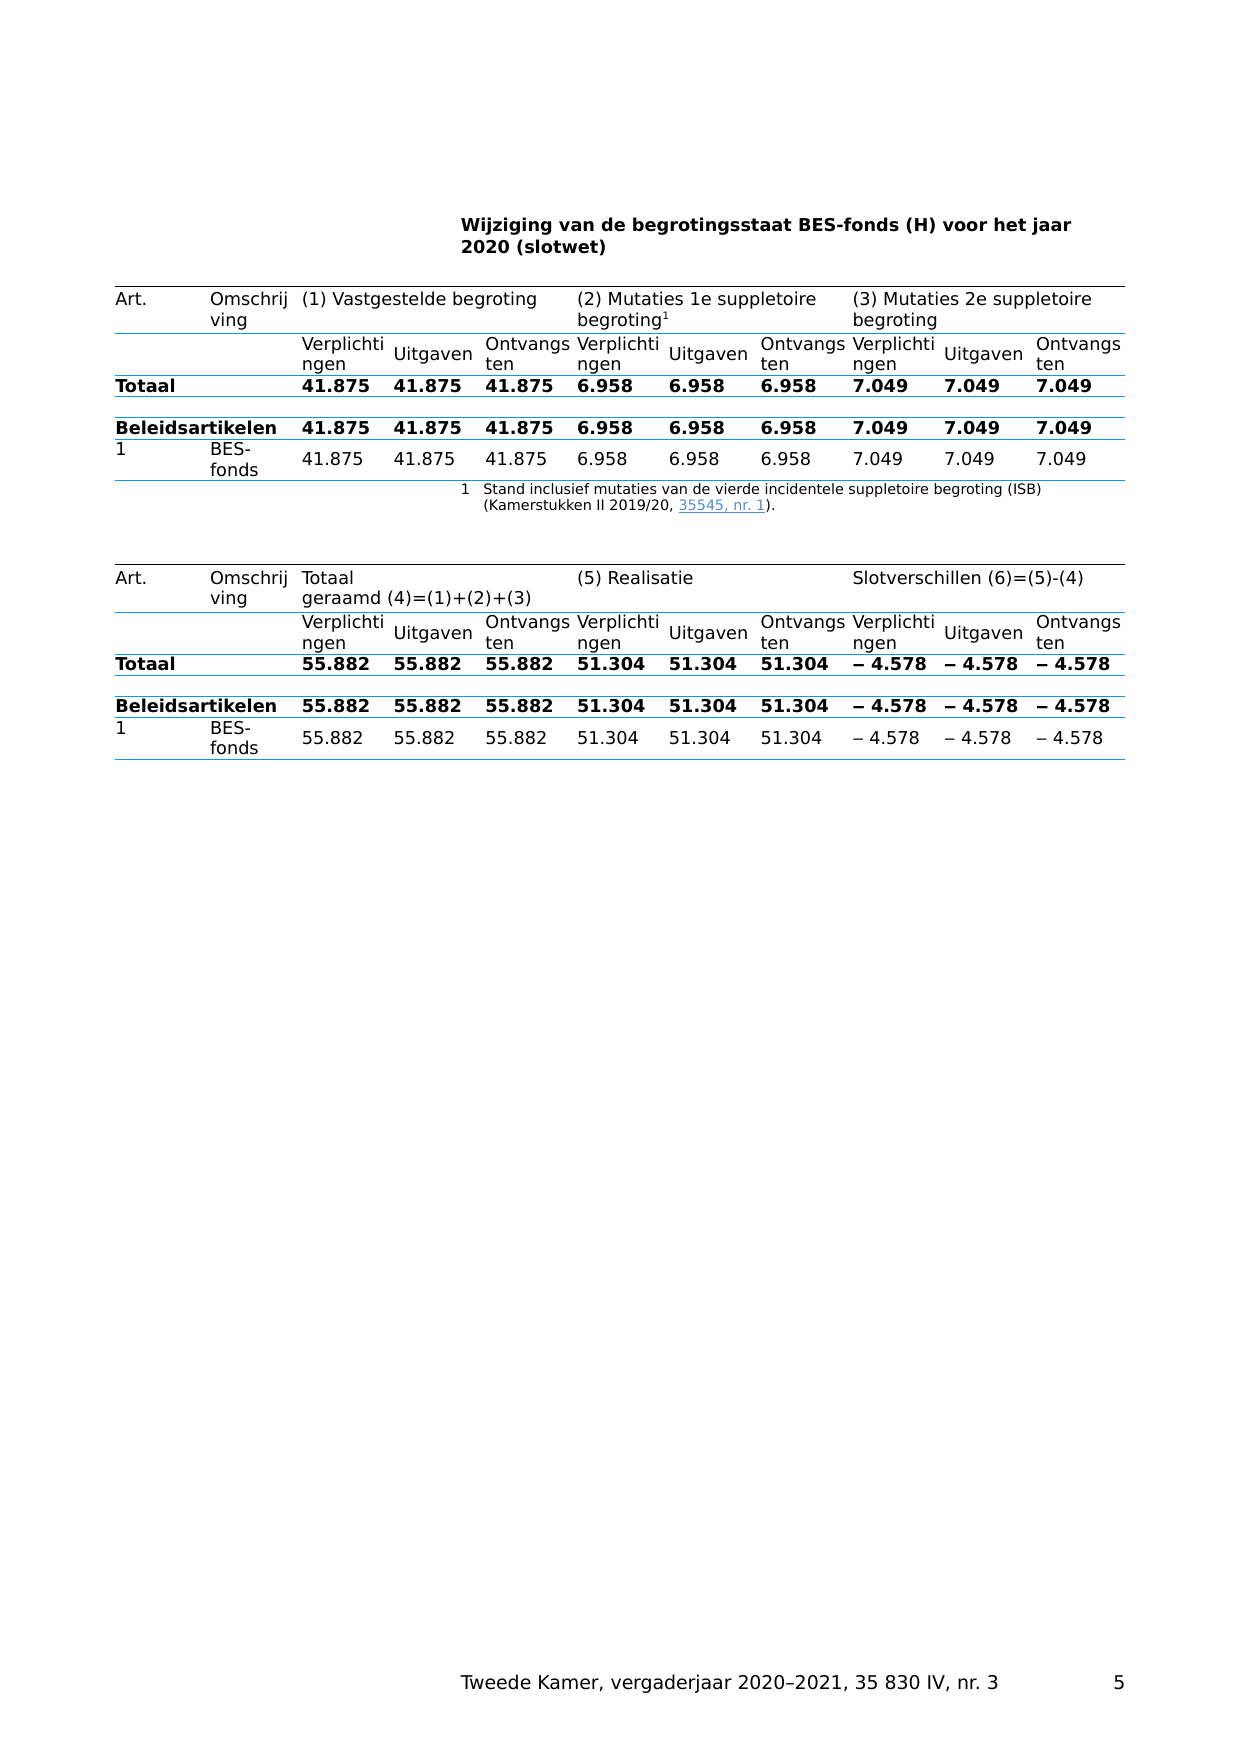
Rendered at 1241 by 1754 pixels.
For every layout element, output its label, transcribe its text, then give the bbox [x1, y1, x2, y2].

table_cell 6.958 [666, 440, 757, 480]
table_cell [849, 397, 941, 417]
table_cell Verplichtingen [574, 334, 666, 375]
table_cell Verplichtingen [849, 334, 941, 375]
table_cell [115, 334, 207, 375]
table_cell [207, 397, 299, 417]
table_cell 7.049 [849, 440, 941, 480]
table_cell 41.875 [482, 440, 574, 480]
table_cell 7.049 [941, 376, 1033, 396]
table_cell 6.958 [758, 376, 849, 396]
table_cell 55.882 [299, 697, 390, 717]
table_cell Uitgaven [941, 613, 1033, 654]
table_cell [390, 676, 482, 696]
table_cell Ontvangsten [482, 334, 574, 375]
table_cell Slotverschillen (6)=(5)-(4) [849, 565, 1125, 612]
table_cell Ontvangsten [758, 613, 849, 654]
table_cell Verplichtingen [574, 613, 666, 654]
table_cell 6.958 [574, 440, 666, 480]
table_cell [574, 397, 666, 417]
table_cell [115, 397, 207, 417]
table_cell Verplichtingen [299, 613, 390, 654]
table_cell 51.304 [666, 718, 757, 759]
table_cell Ontvangsten [1033, 613, 1125, 654]
table_header Wijziging van de begrotingsstaat van het BES-fonds (H) voor het jaar 2020 (slotwet) (bedragen x € 1.000) [115, 261, 1125, 286]
table_cell 51.304 [574, 655, 666, 675]
table_cell 6.958 [666, 418, 757, 438]
table_cell [574, 676, 666, 696]
table_cell 55.882 [482, 718, 574, 759]
table_cell 55.882 [390, 697, 482, 717]
table_cell Verplichtingen [849, 613, 941, 654]
table_cell 51.304 [666, 655, 757, 675]
table_cell 51.304 [666, 697, 757, 717]
table_cell Ontvangsten [758, 334, 849, 375]
text Wijziging van de begrotingsstaat BES-fonds (H) voor het jaar 2020 (slotwet) [461, 213, 1125, 258]
table_cell 51.304 [574, 697, 666, 717]
table_cell ‒ 4.578 [941, 718, 1033, 759]
table_cell 55.882 [482, 697, 574, 717]
table_cell 51.304 [574, 718, 666, 759]
table_cell 41.875 [390, 376, 482, 396]
table_cell (2) Mutaties 1e suppletoire begroting1 [574, 287, 849, 333]
table_cell [758, 397, 849, 417]
table_cell 7.049 [1033, 376, 1125, 396]
table_cell 55.882 [299, 718, 390, 759]
table_cell ‒ 4.578 [849, 697, 941, 717]
table_cell 51.304 [758, 655, 849, 675]
table_cell [666, 676, 757, 696]
table_cell Verplichtingen [299, 334, 390, 375]
table_cell Beleidsartikelen [115, 418, 299, 438]
table_cell Art. [115, 565, 207, 612]
table_cell Totaal [115, 655, 299, 675]
table_cell 55.882 [482, 655, 574, 675]
table_cell [849, 676, 941, 696]
table_cell (1) Vastgestelde begroting [299, 287, 574, 333]
table_cell 51.304 [758, 697, 849, 717]
table_cell [1033, 397, 1125, 417]
table_cell 41.875 [299, 440, 390, 480]
list Stand inclusief mutaties van de vierde incidentele suppletoire begroting (ISB)(Kamerstukken II 2019/20, 35545, nr. 1). [461, 481, 1125, 514]
table_cell [666, 397, 757, 417]
table_cell Uitgaven [941, 334, 1033, 375]
table_cell ‒ 4.578 [941, 655, 1033, 675]
table_cell [207, 613, 299, 654]
table_cell ‒ 4.578 [1033, 655, 1125, 675]
table_cell Totaal [115, 376, 299, 396]
table_cell 41.875 [390, 440, 482, 480]
table_cell Omschrijving [207, 565, 299, 612]
table_cell 7.049 [1033, 418, 1125, 438]
table_cell [941, 676, 1033, 696]
table_cell 7.049 [941, 418, 1033, 438]
table_cell 1 [115, 440, 207, 480]
table_cell [758, 676, 849, 696]
table_cell 51.304 [758, 718, 849, 759]
table_cell Uitgaven [666, 613, 757, 654]
table_cell 7.049 [941, 440, 1033, 480]
table_cell 41.875 [482, 376, 574, 396]
table_cell 41.875 [482, 418, 574, 438]
table_cell [941, 397, 1033, 417]
table_cell BES-fonds [207, 718, 299, 759]
table_cell ‒ 4.578 [941, 697, 1033, 717]
table_cell 41.875 [299, 376, 390, 396]
table_cell BES-fonds [207, 440, 299, 480]
table_cell [390, 397, 482, 417]
table_cell 55.882 [299, 655, 390, 675]
table_cell 6.958 [574, 376, 666, 396]
table_cell 41.875 [390, 418, 482, 438]
table_cell 1 [115, 718, 207, 759]
table_cell Art. [115, 287, 207, 333]
table_cell Uitgaven [390, 613, 482, 654]
table_cell 41.875 [299, 418, 390, 438]
table_cell ‒ 4.578 [1033, 718, 1125, 759]
table_cell 7.049 [849, 376, 941, 396]
table_cell Ontvangsten [1033, 334, 1125, 375]
table_cell Omschrijving [207, 287, 299, 333]
table_cell ‒ 4.578 [849, 655, 941, 675]
table_cell 7.049 [849, 418, 941, 438]
table_cell 55.882 [390, 655, 482, 675]
table_cell (5) Realisatie [574, 565, 849, 612]
table_cell [115, 676, 207, 696]
table_cell 6.958 [574, 418, 666, 438]
table_cell [482, 397, 574, 417]
table_cell Uitgaven [390, 334, 482, 375]
table_cell 6.958 [758, 418, 849, 438]
table_cell [115, 613, 207, 654]
table_cell [482, 676, 574, 696]
table_cell [207, 334, 299, 375]
table_cell [299, 676, 390, 696]
table_cell Uitgaven [666, 334, 757, 375]
table_header Wijziging van de begrotingsstaat van het BES-fonds (H) voor het jaar 2020 (slotwet) (bedragen x € 1.000) [115, 539, 1125, 564]
table_cell ‒ 4.578 [849, 718, 941, 759]
table_cell Totaal geraamd (4)=(1)+(2)+(3) [299, 565, 574, 612]
table_cell 7.049 [1033, 440, 1125, 480]
table_cell 6.958 [758, 440, 849, 480]
table_cell [1033, 676, 1125, 696]
table_cell Ontvangsten [482, 613, 574, 654]
table_cell Beleidsartikelen [115, 697, 299, 717]
table_cell (3) Mutaties 2e suppletoire begroting [849, 287, 1125, 333]
table_cell 55.882 [390, 718, 482, 759]
table_cell [299, 397, 390, 417]
table_cell 6.958 [666, 376, 757, 396]
table_cell ‒ 4.578 [1033, 697, 1125, 717]
table_cell [207, 676, 299, 696]
